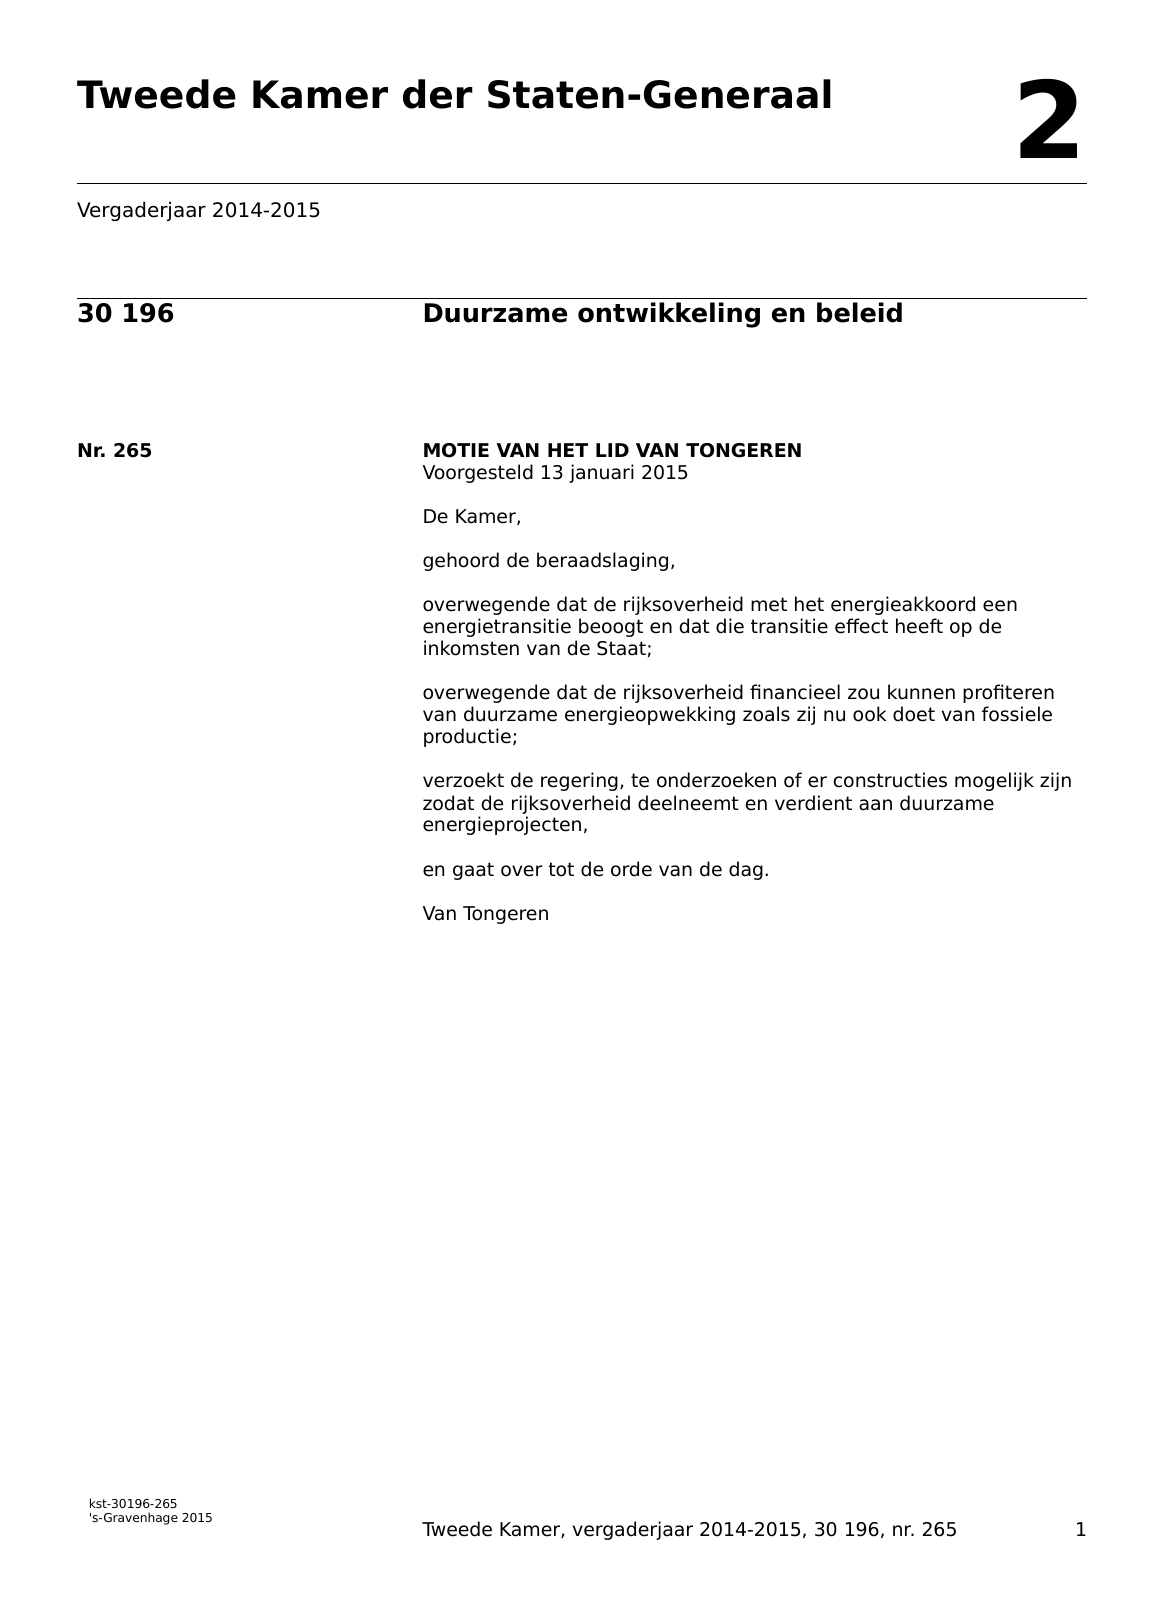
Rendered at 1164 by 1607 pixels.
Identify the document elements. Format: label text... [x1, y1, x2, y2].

text en gaat over tot de orde van de dag. [422, 858, 1087, 881]
text kst-30196-265 [88, 1497, 323, 1511]
text Voorgesteld 13 januari 2015 [422, 462, 1087, 484]
subtitle Nr. 265 MOTIE VAN HET LID VAN TONGEREN [77, 440, 1087, 462]
subtitle 30 196 Duurzame ontwikkeling en beleid [77, 299, 1087, 329]
table_header Tweede Kamer der Staten-Generaal [77, 59, 886, 183]
text overwegende dat de rijksoverheid met het energieakkoord een energietransitie beoogt en dat die transitie effect heeft op de inkomsten van de Staat; [422, 594, 1087, 660]
table_cell Vergaderjaar 2014-2015 [77, 184, 1087, 298]
text verzoekt de regering, te onderzoeken of er constructies mogelijk zijn zodat de rijksoverheid deelneemt en verdient aan duurzame energieprojecten, [422, 770, 1087, 836]
table_header 2 [886, 59, 1087, 183]
text 's-Gravenhage 2015 [88, 1511, 323, 1525]
text De Kamer, [422, 506, 1087, 528]
text overwegende dat de rijksoverheid financieel zou kunnen profiteren van duurzame energieopwekking zoals zij nu ook doet van fossiele productie; [422, 682, 1087, 748]
text Van Tongeren [422, 903, 1087, 925]
text gehoord de beraadslaging, [422, 550, 1087, 572]
